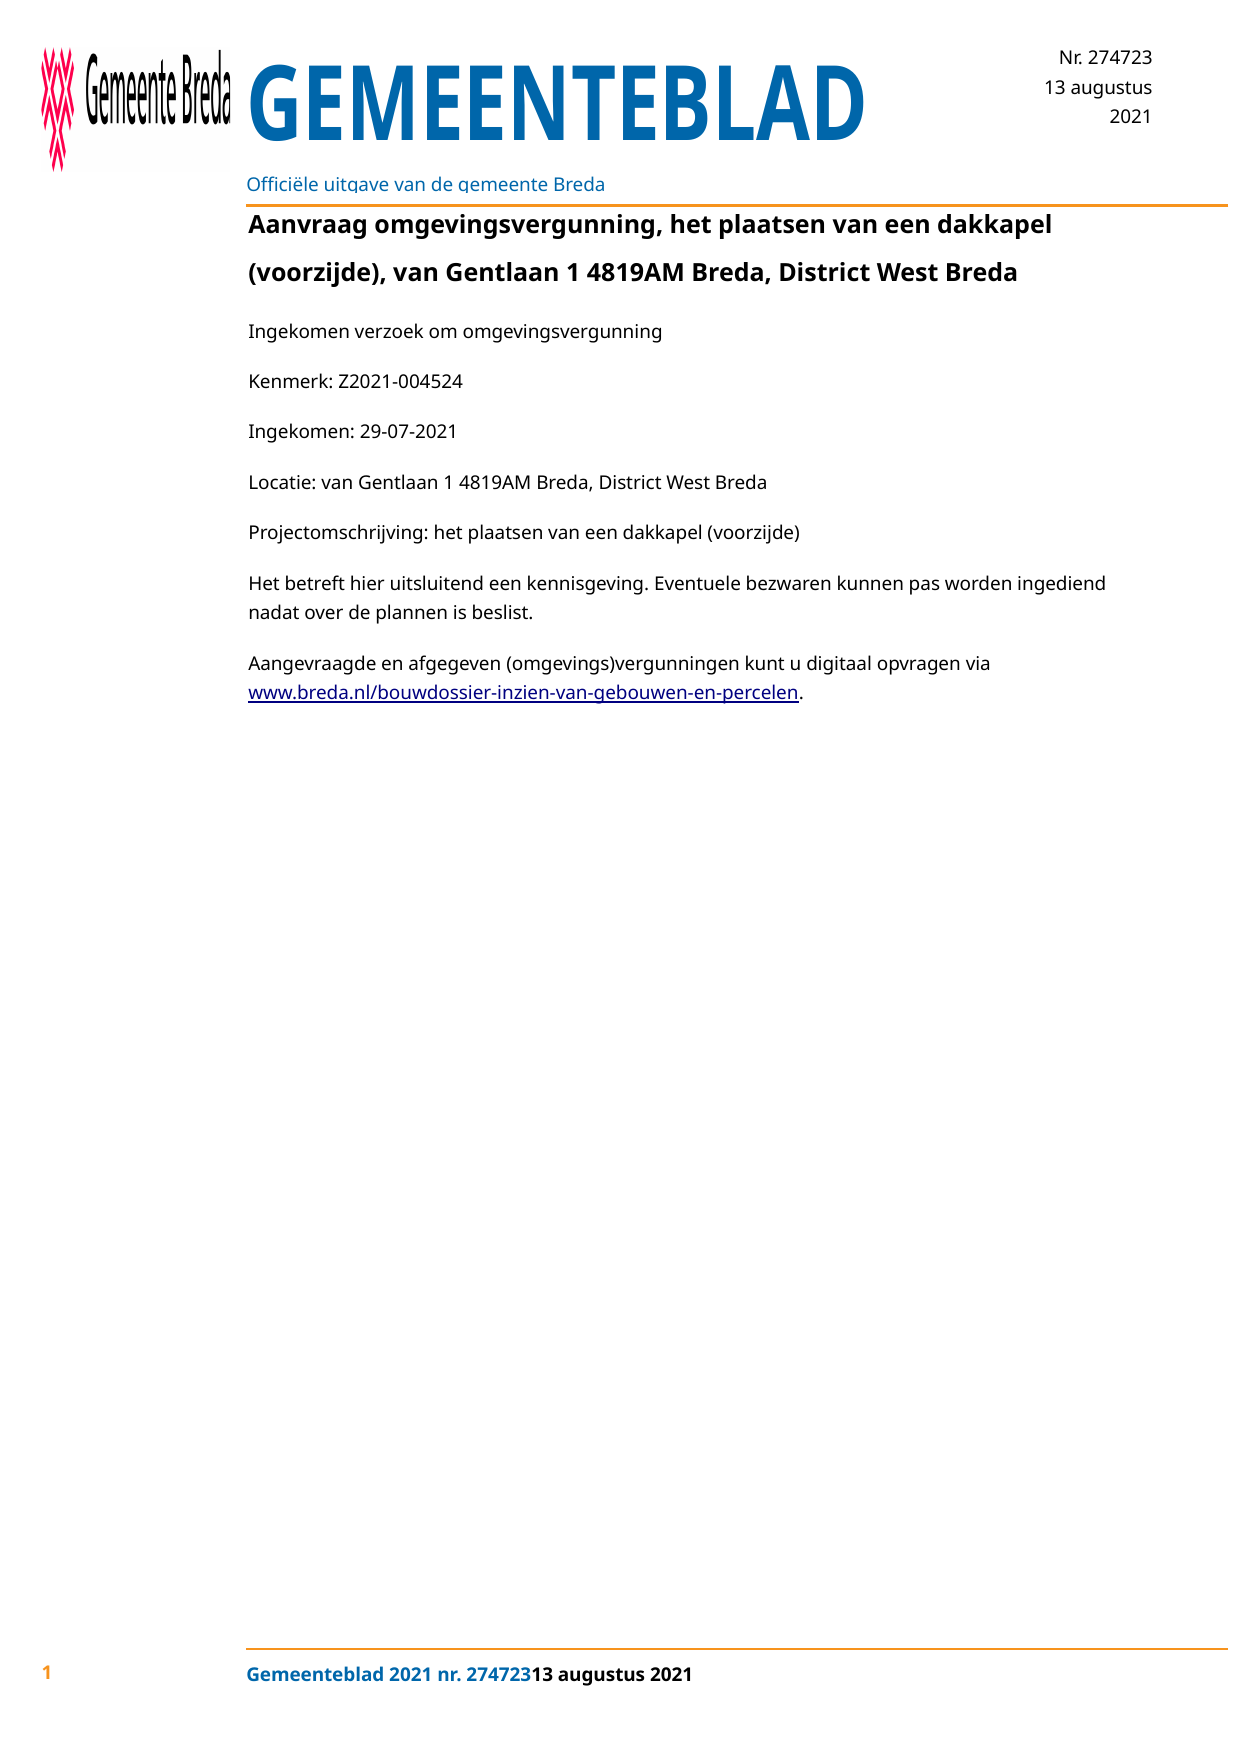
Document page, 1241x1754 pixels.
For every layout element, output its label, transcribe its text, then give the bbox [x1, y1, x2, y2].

text Aangevraagde en afgegeven (omgevings)vergunningen kunt u digitaal opvragen via www.breda.nl/bouwdossier-inzien-van-gebouwen-en-percelen. [248, 650, 1152, 705]
text Ingekomen verzoek om omgevingsvergunning [248, 318, 1152, 344]
text Kenmerk: Z2021-004524 [248, 368, 1152, 394]
text Aanvraag omgevingsvergunning, het plaatsen van een dakkapel (voorzijde), van Gentlaan 1 4819AM Breda, District West Breda [248, 207, 1152, 288]
text Projectomschrijving: het plaatsen van een dakkapel (voorzijde) [248, 519, 1152, 545]
text Het betreft hier uitsluitend een kennisgeving. Eventuele bezwaren kunnen pas worden ingediend nadat over de plannen is beslist. [248, 570, 1152, 625]
text Ingekomen: 29-07-2021 [248, 419, 1152, 444]
picture [41, 47, 231, 172]
text Locatie: van Gentlaan 1 4819AM Breda, District West Breda [248, 469, 1152, 495]
